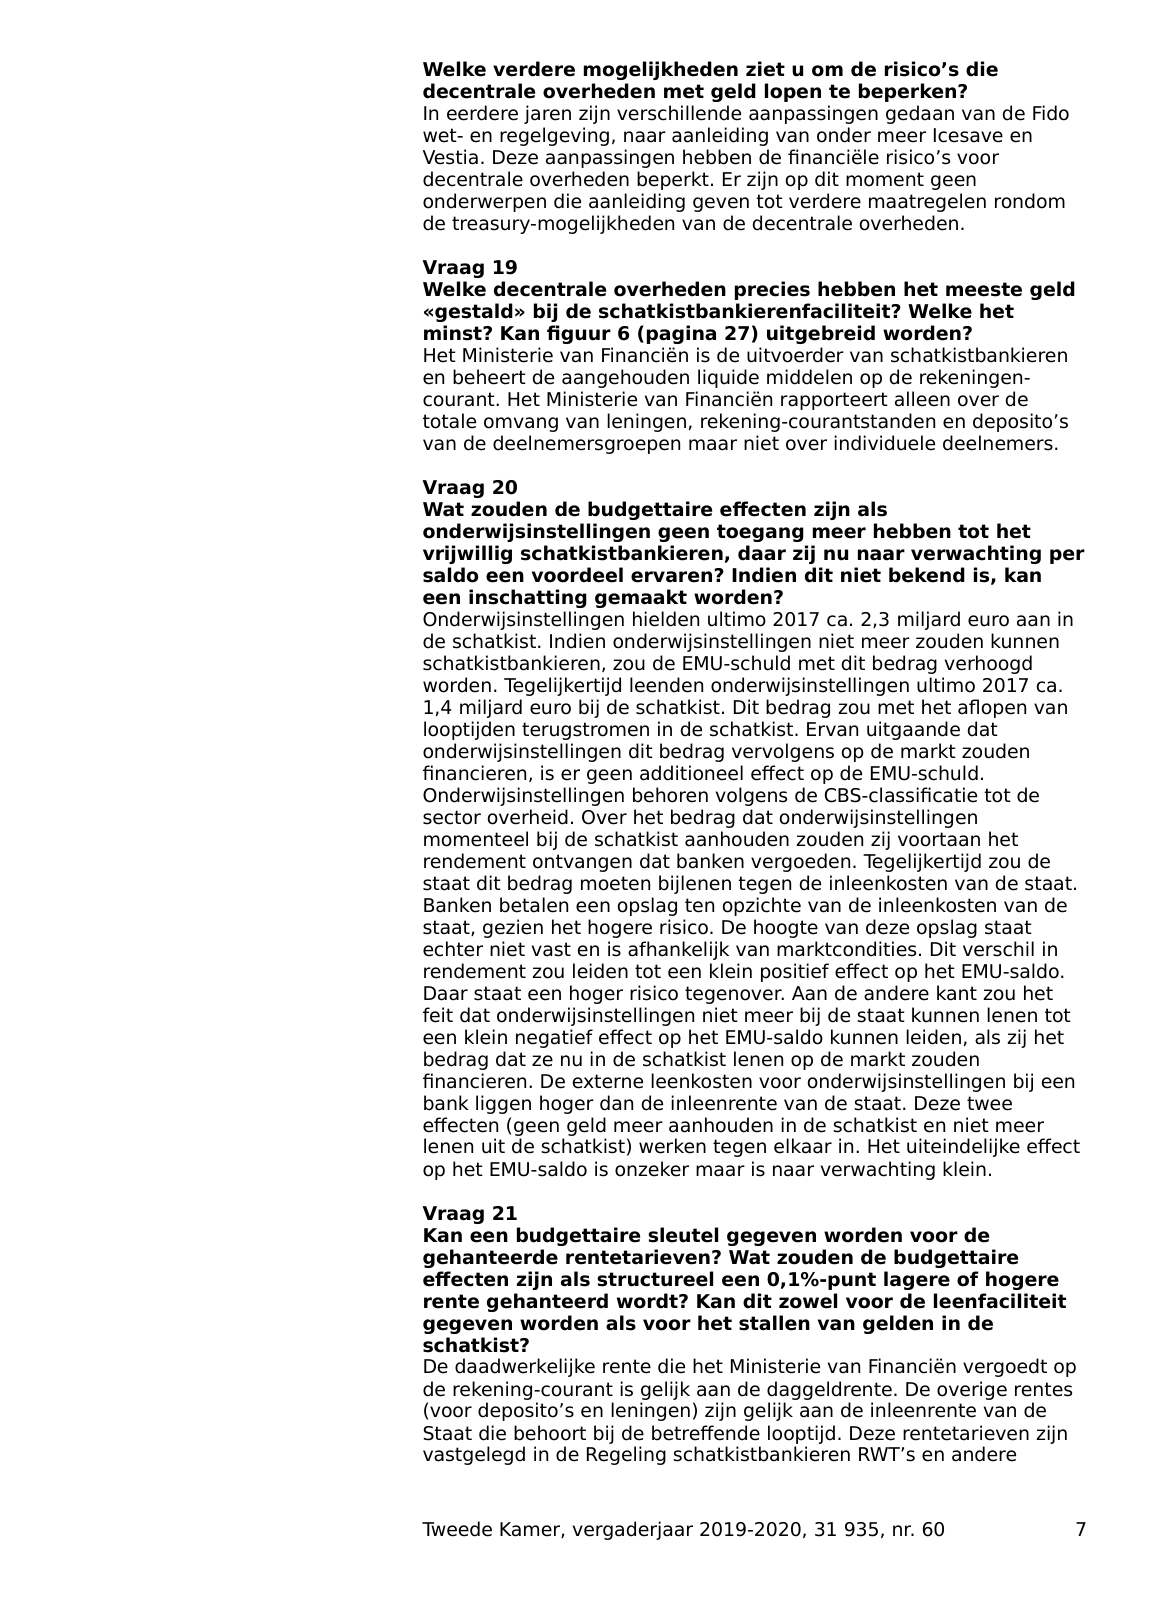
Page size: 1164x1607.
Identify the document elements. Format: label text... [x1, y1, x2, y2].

text Vraag 20 [422, 477, 1087, 499]
text Vraag 21 [422, 1203, 1087, 1224]
text In eerdere jaren zijn verschillende aanpassingen gedaan van de Fido wet- en regelgeving, naar aanleiding van onder meer Icesave en Vestia. Deze aanpassingen hebben de financiële risico’s voor decentrale overheden beperkt. Er zijn op dit moment geen onderwerpen die aanleiding geven tot verdere maatregelen rondom de treasury-mogelijkheden van de decentrale overheden. [422, 103, 1087, 235]
text De daadwerkelijke rente die het Ministerie van Financiën vergoedt op de rekening-courant is gelijk aan de daggeldrente. De overige rentes (voor deposito’s en leningen) zijn gelijk aan de inleenrente van de Staat die behoort bij de betreffende looptijd. Deze rentetarieven zijn vastgelegd in de Regeling schatkistbankieren RWT’s en andere [422, 1356, 1087, 1466]
text Welke verdere mogelijkheden ziet u om de risico’s die decentrale overheden met geld lopen te beperken? [422, 59, 1087, 103]
text Onderwijsinstellingen hielden ultimo 2017 ca. 2,3 miljard euro aan in de schatkist. Indien onderwijsinstellingen niet meer zouden kunnen schatkistbankieren, zou de EMU-schuld met dit bedrag verhoogd worden. Tegelijkertijd leenden onderwijsinstellingen ultimo 2017 ca. 1,4 miljard euro bij de schatkist. Dit bedrag zou met het aflopen van looptijden terugstromen in de schatkist. Ervan uitgaande dat onderwijsinstellingen dit bedrag vervolgens op de markt zouden financieren, is er geen additioneel effect op de EMU-schuld. [422, 609, 1087, 785]
text Wat zouden de budgettaire effecten zijn als onderwijsinstellingen geen toegang meer hebben tot het vrijwillig schatkistbankieren, daar zij nu naar verwachting per saldo een voordeel ervaren? Indien dit niet bekend is, kan een inschatting gemaakt worden? [422, 499, 1087, 609]
text Vraag 19 [422, 257, 1087, 279]
text Het Ministerie van Financiën is de uitvoerder van schatkistbankieren en beheert de aangehouden liquide middelen op de rekeningen-courant. Het Ministerie van Financiën rapporteert alleen over de totale omvang van leningen, rekening-courantstanden en deposito’s van de deelnemersgroepen maar niet over individuele deelnemers. [422, 345, 1087, 455]
text Onderwijsinstellingen behoren volgens de CBS-classificatie tot de sector overheid. Over het bedrag dat onderwijsinstellingen momenteel bij de schatkist aanhouden zouden zij voortaan het rendement ontvangen dat banken vergoeden. Tegelijkertijd zou de staat dit bedrag moeten bijlenen tegen de inleenkosten van de staat. Banken betalen een opslag ten opzichte van de inleenkosten van de staat, gezien het hogere risico. De hoogte van deze opslag staat echter niet vast en is afhankelijk van marktcondities. Dit verschil in rendement zou leiden tot een klein positief effect op het EMU-saldo. Daar staat een hoger risico tegenover. Aan de andere kant zou het feit dat onderwijsinstellingen niet meer bij de staat kunnen lenen tot een klein negatief effect op het EMU-saldo kunnen leiden, als zij het bedrag dat ze nu in de schatkist lenen op de markt zouden financieren. De externe leenkosten voor onderwijsinstellingen bij een bank liggen hoger dan de inleenrente van de staat. Deze twee effecten (geen geld meer aanhouden in de schatkist en niet meer lenen uit de schatkist) werken tegen elkaar in. Het uiteindelijke effect op het EMU-saldo is onzeker maar is naar verwachting klein. [422, 785, 1087, 1180]
text Welke decentrale overheden precies hebben het meeste geld «gestald» bij de schatkistbankierenfaciliteit? Welke het minst? Kan figuur 6 (pagina 27) uitgebreid worden? [422, 279, 1087, 345]
text Kan een budgettaire sleutel gegeven worden voor de gehanteerde rentetarieven? Wat zouden de budgettaire effecten zijn als structureel een 0,1%-punt lagere of hogere rente gehanteerd wordt? Kan dit zowel voor de leenfaciliteit gegeven worden als voor het stallen van gelden in de schatkist? [422, 1224, 1087, 1356]
